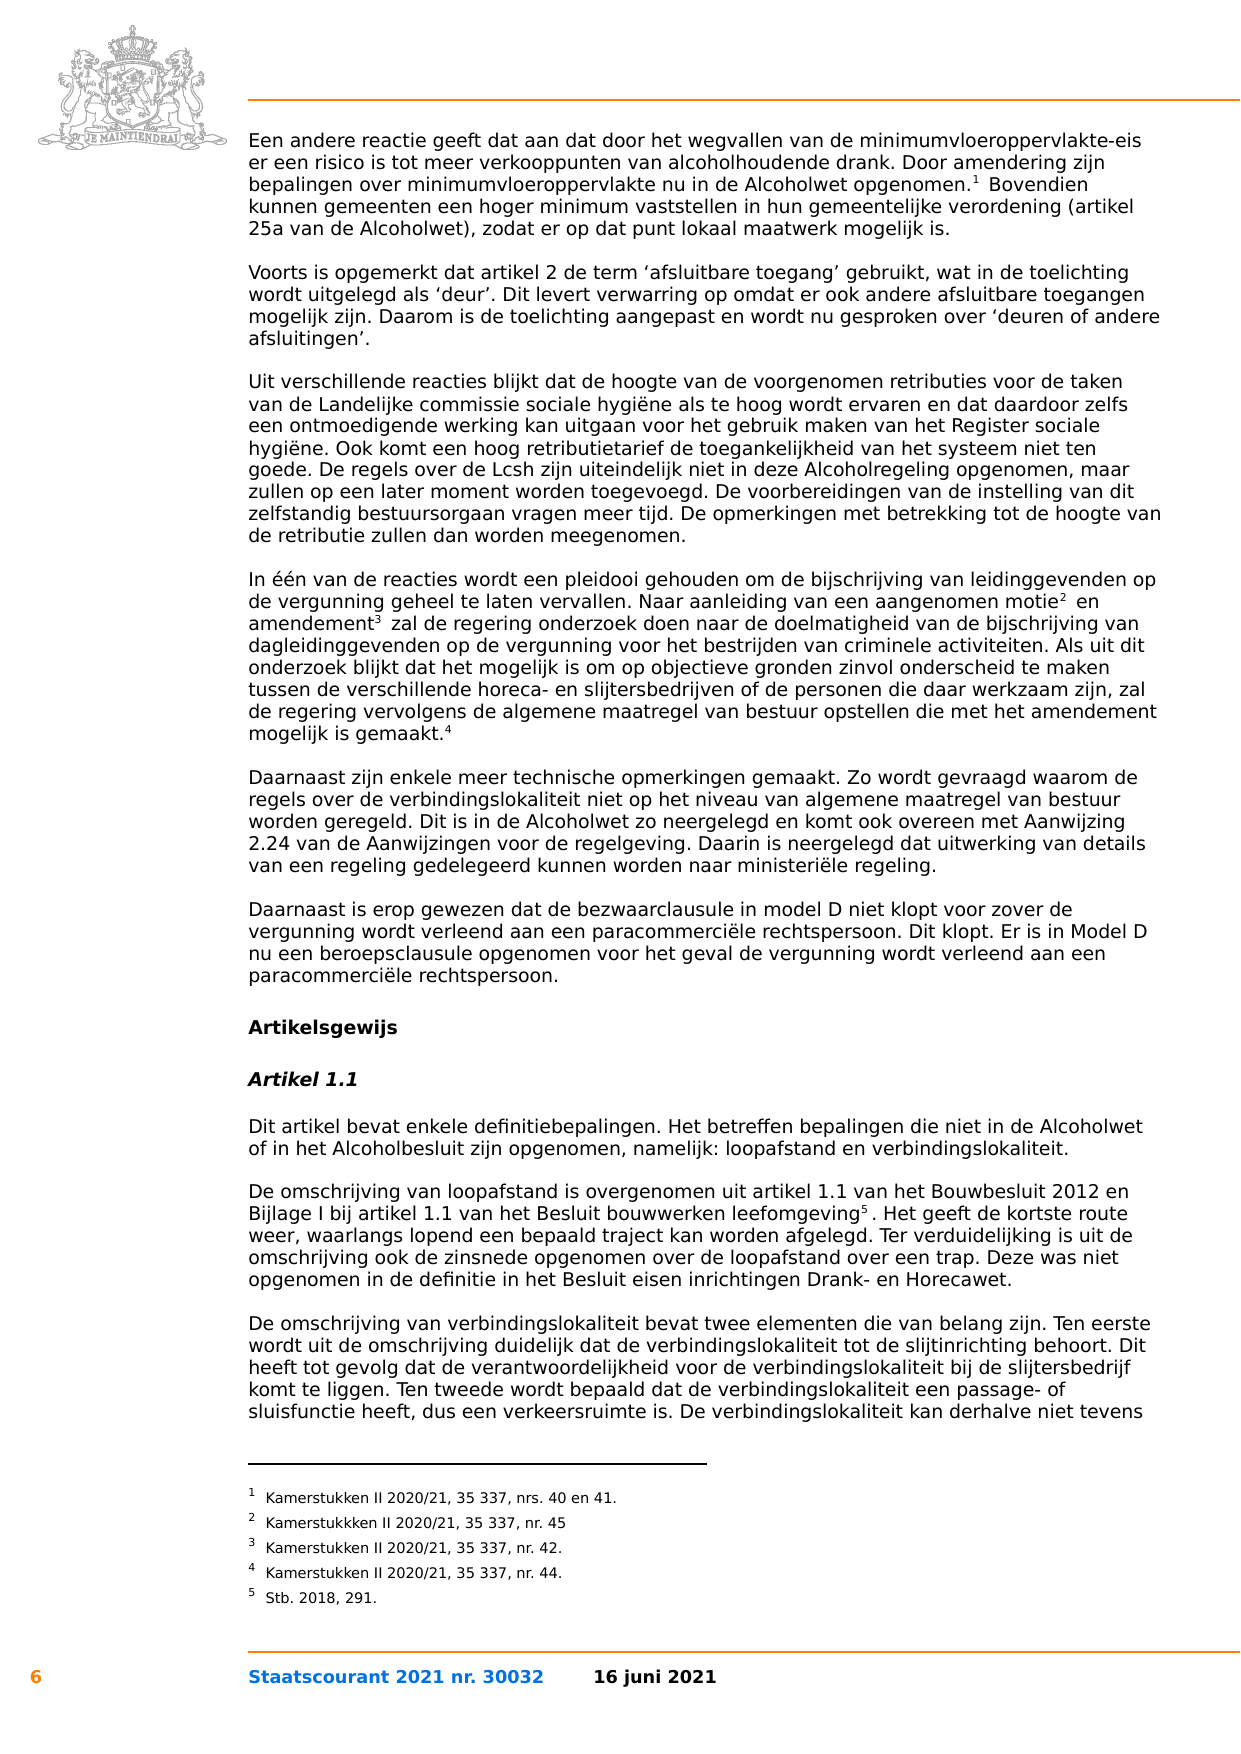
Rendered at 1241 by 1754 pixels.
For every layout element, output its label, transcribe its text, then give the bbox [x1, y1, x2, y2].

text Voorts is opgemerkt dat artikel 2 de term ‘afsluitbare toegang’ gebruikt, wat in de toelichting wordt uitgelegd als ‘deur’. Dit levert verwarring op omdat er ook andere afsluitbare toegangen mogelijk zijn. Daarom is de toelichting aangepast en wordt nu gesproken over ‘deuren of andere afsluitingen’. [248, 262, 1163, 349]
text Een andere reactie geeft dat aan dat door het wegvallen van de minimumvloeroppervlakte-eis er een risico is tot meer verkooppunten van alcoholhoudende drank. Door amendering zijn bepalingen over minimumvloeroppervlakte nu in de Alcoholwet opgenomen. Bovendien kunnen gemeenten een hoger minimum vaststellen in hun gemeentelijke verordening (artikel 25a van de Alcoholwet), zodat er op dat punt lokaal maatwerk mogelijk is. [248, 130, 1163, 240]
text Stb. 2018, 291. [248, 1586, 1163, 1608]
subtitle Artikelsgewijs [248, 1017, 1163, 1038]
text Kamerstukken II 2020/21, 35 337, nrs. 40 en 41. [248, 1486, 1163, 1508]
text Daarnaast zijn enkele meer technische opmerkingen gemaakt. Zo wordt gevraagd waarom de regels over de verbindingslokaliteit niet op het niveau van algemene maatregel van bestuur worden geregeld. Dit is in de Alcoholwet zo neergelegd en komt ook overeen met Aanwijzing 2.24 van de Aanwijzingen voor de regelgeving. Daarin is neergelegd dat uitwerking van details van een regeling gedelegeerd kunnen worden naar ministeriële regeling. [248, 767, 1163, 877]
text De omschrijving van verbindingslokaliteit bevat twee elementen die van belang zijn. Ten eerste wordt uit de omschrijving duidelijk dat de verbindingslokaliteit tot de slijtinrichting behoort. Dit heeft tot gevolg dat de verantwoordelijkheid voor de verbindingslokaliteit bij de slijtersbedrijf komt te liggen. Ten tweede wordt bepaald dat de verbindingslokaliteit een passage- of sluisfunctie heeft, dus een verkeersruimte is. De verbindingslokaliteit kan derhalve niet tevens [248, 1313, 1163, 1423]
text Dit artikel bevat enkele definitiebepalingen. Het betreffen bepalingen die niet in de Alcoholwet of in het Alcoholbesluit zijn opgenomen, namelijk: loopafstand en verbindingslokaliteit. [248, 1116, 1163, 1159]
text Daarnaast is erop gewezen dat de bezwaarclausule in model D niet klopt voor zover de vergunning wordt verleend aan een paracommerciële rechtspersoon. Dit klopt. Er is in Model D nu een beroepsclausule opgenomen voor het geval de vergunning wordt verleend aan een paracommerciële rechtspersoon. [248, 899, 1163, 987]
subtitle Artikel 1.1 [248, 1068, 1163, 1091]
text Kamerstukken II 2020/21, 35 337, nr. 42. [248, 1536, 1163, 1558]
text Uit verschillende reacties blijkt dat de hoogte van de voorgenomen retributies voor de taken van de Landelijke commissie sociale hygiëne als te hoog wordt ervaren en dat daardoor zelfs een ontmoedigende werking kan uitgaan voor het gebruik maken van het Register sociale hygiëne. Ook komt een hoog retributietarief de toegankelijkheid van het systeem niet ten goede. De regels over de Lcsh zijn uiteindelijk niet in deze Alcoholregeling opgenomen, maar zullen op een later moment worden toegevoegd. De voorbereidingen van de instelling van dit zelfstandig bestuursorgaan vragen meer tijd. De opmerkingen met betrekking tot de hoogte van de retributie zullen dan worden meegenomen. [248, 371, 1163, 547]
picture [38, 25, 227, 150]
text In één van de reacties wordt een pleidooi gehouden om de bijschrijving van leidinggevenden op de vergunning geheel te laten vervallen. Naar aanleiding van een aangenomen motie en amendement zal de regering onderzoek doen naar de doelmatigheid van de bijschrijving van dagleidinggevenden op de vergunning voor het bestrijden van criminele activiteiten. Als uit dit onderzoek blijkt dat het mogelijk is om op objectieve gronden zinvol onderscheid te maken tussen de verschillende horeca- en slijtersbedrijven of de personen die daar werkzaam zijn, zal de regering vervolgens de algemene maatregel van bestuur opstellen die met het amendement mogelijk is gemaakt. [248, 569, 1163, 745]
text Kamerstukken II 2020/21, 35 337, nr. 44. [248, 1561, 1163, 1583]
text Kamerstukkken II 2020/21, 35 337, nr. 45 [248, 1511, 1163, 1533]
text De omschrijving van loopafstand is overgenomen uit artikel 1.1 van het Bouwbesluit 2012 en Bijlage I bij artikel 1.1 van het Besluit bouwwerken leefomgeving. Het geeft de kortste route weer, waarlangs lopend een bepaald traject kan worden afgelegd. Ter verduidelijking is uit de omschrijving ook de zinsnede opgenomen over de loopafstand over een trap. Deze was niet opgenomen in de definitie in het Besluit eisen inrichtingen Drank- en Horecawet. [248, 1181, 1163, 1291]
